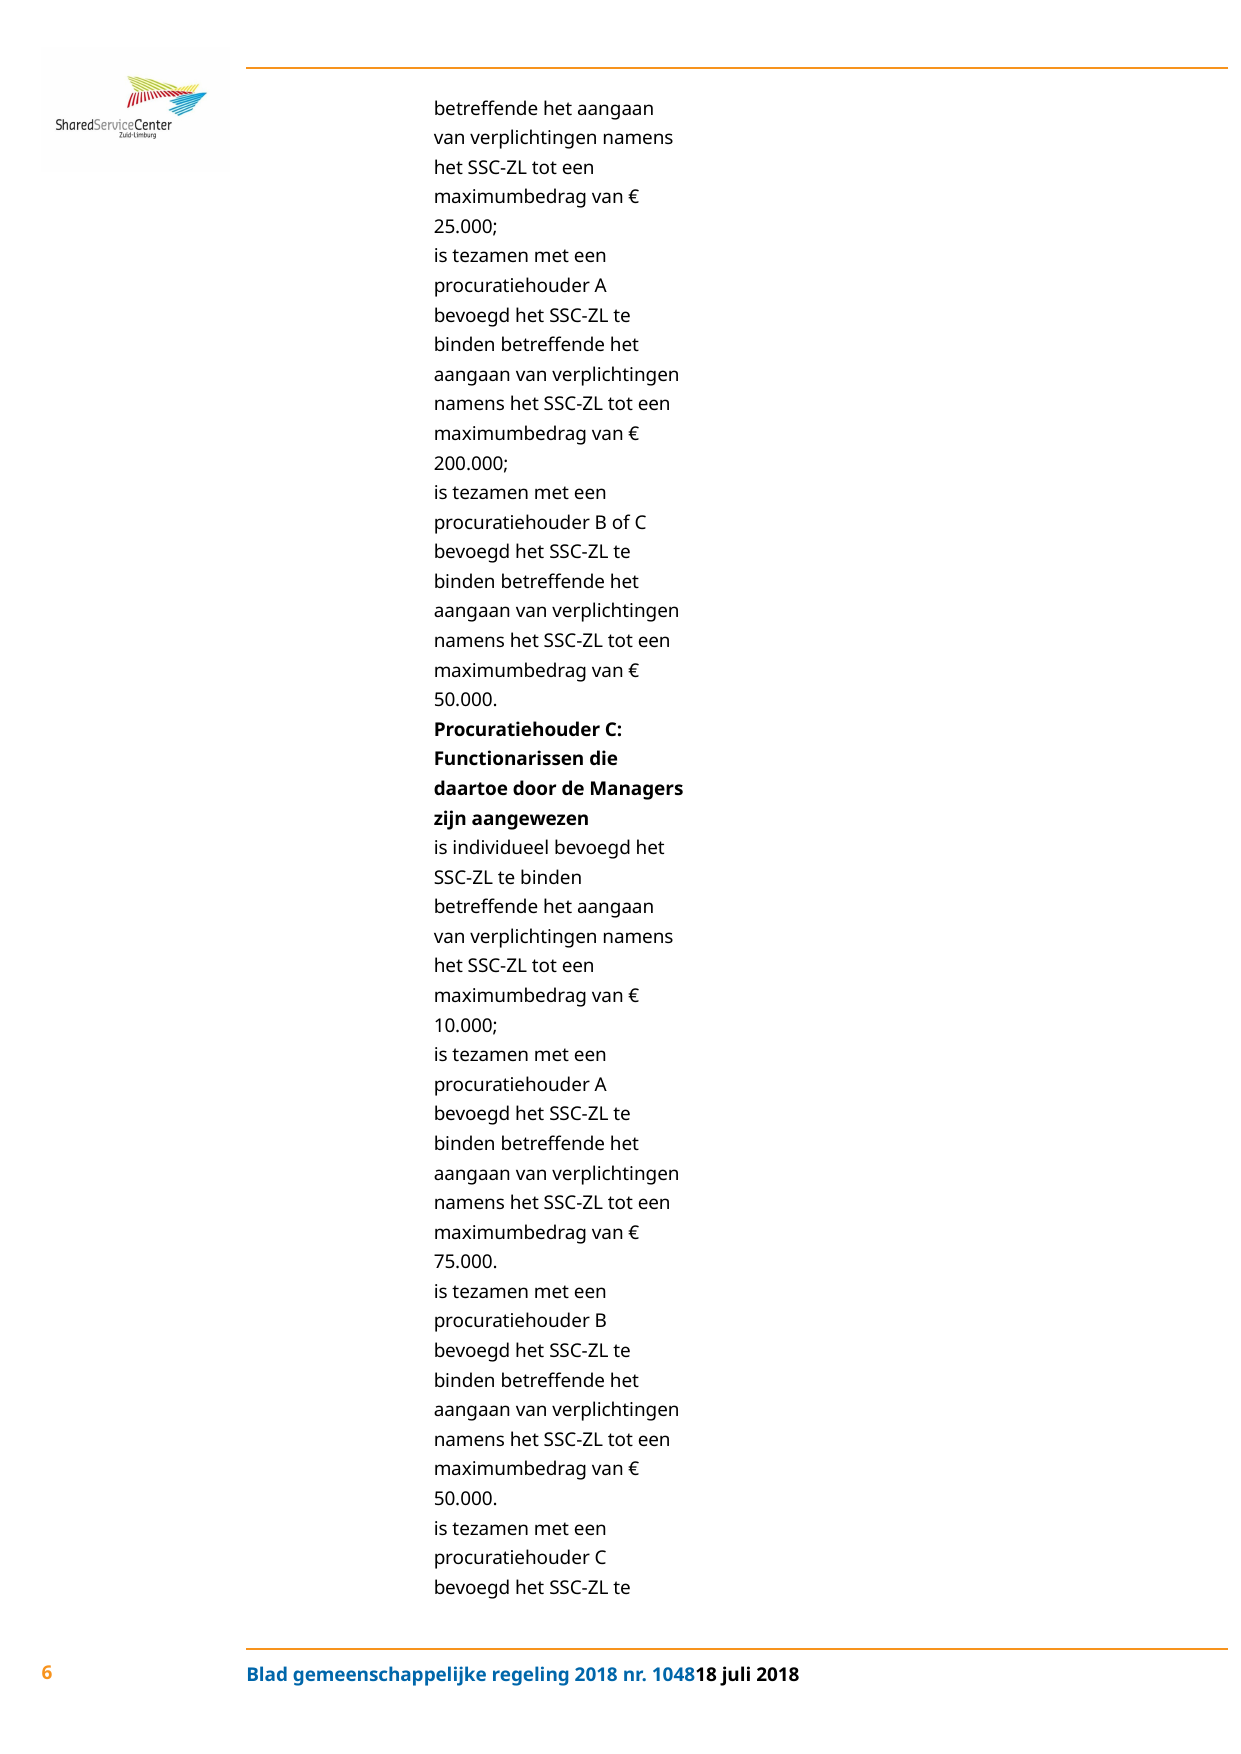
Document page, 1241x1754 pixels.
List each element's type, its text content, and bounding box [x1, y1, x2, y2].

table_cell [684, 95, 966, 1600]
table_cell [248, 95, 433, 1600]
picture [41, 47, 231, 172]
table_cell [966, 95, 1152, 1600]
table_cell betreffende het aangaan van verplichtingen namens het SSC-ZL tot een maximumbedrag van € 25.000; is tezamen met een procuratiehouder A bevoegd het SSC-ZL te binden betreffende het aangaan van verplichtingen namens het SSC-ZL tot een maximumbedrag van € 200.000; is tezamen met een procuratiehouder B of C bevoegd het SSC-ZL te binden betreffende het aangaan van verplichtingen namens het SSC-ZL tot een maximumbedrag van € 50.000. Procuratiehouder C: Functionarissen die daartoe door de Managers zijn aangewezen is individueel bevoegd het SSC-ZL te binden betreffende het aangaan van verplichtingen namens het SSC-ZL tot een maximumbedrag van € 10.000; is tezamen met een procuratiehouder A bevoegd het SSC-ZL te binden betreffende het aangaan van verplichtingen namens het SSC-ZL tot een maximumbedrag van € 75.000. is tezamen met een procuratiehouder B bevoegd het SSC-ZL te binden betreffende het aangaan van verplichtingen namens het SSC-ZL tot een maximumbedrag van € 50.000. is tezamen met een procuratiehouder C bevoegd het SSC-ZL te [434, 95, 684, 1600]
